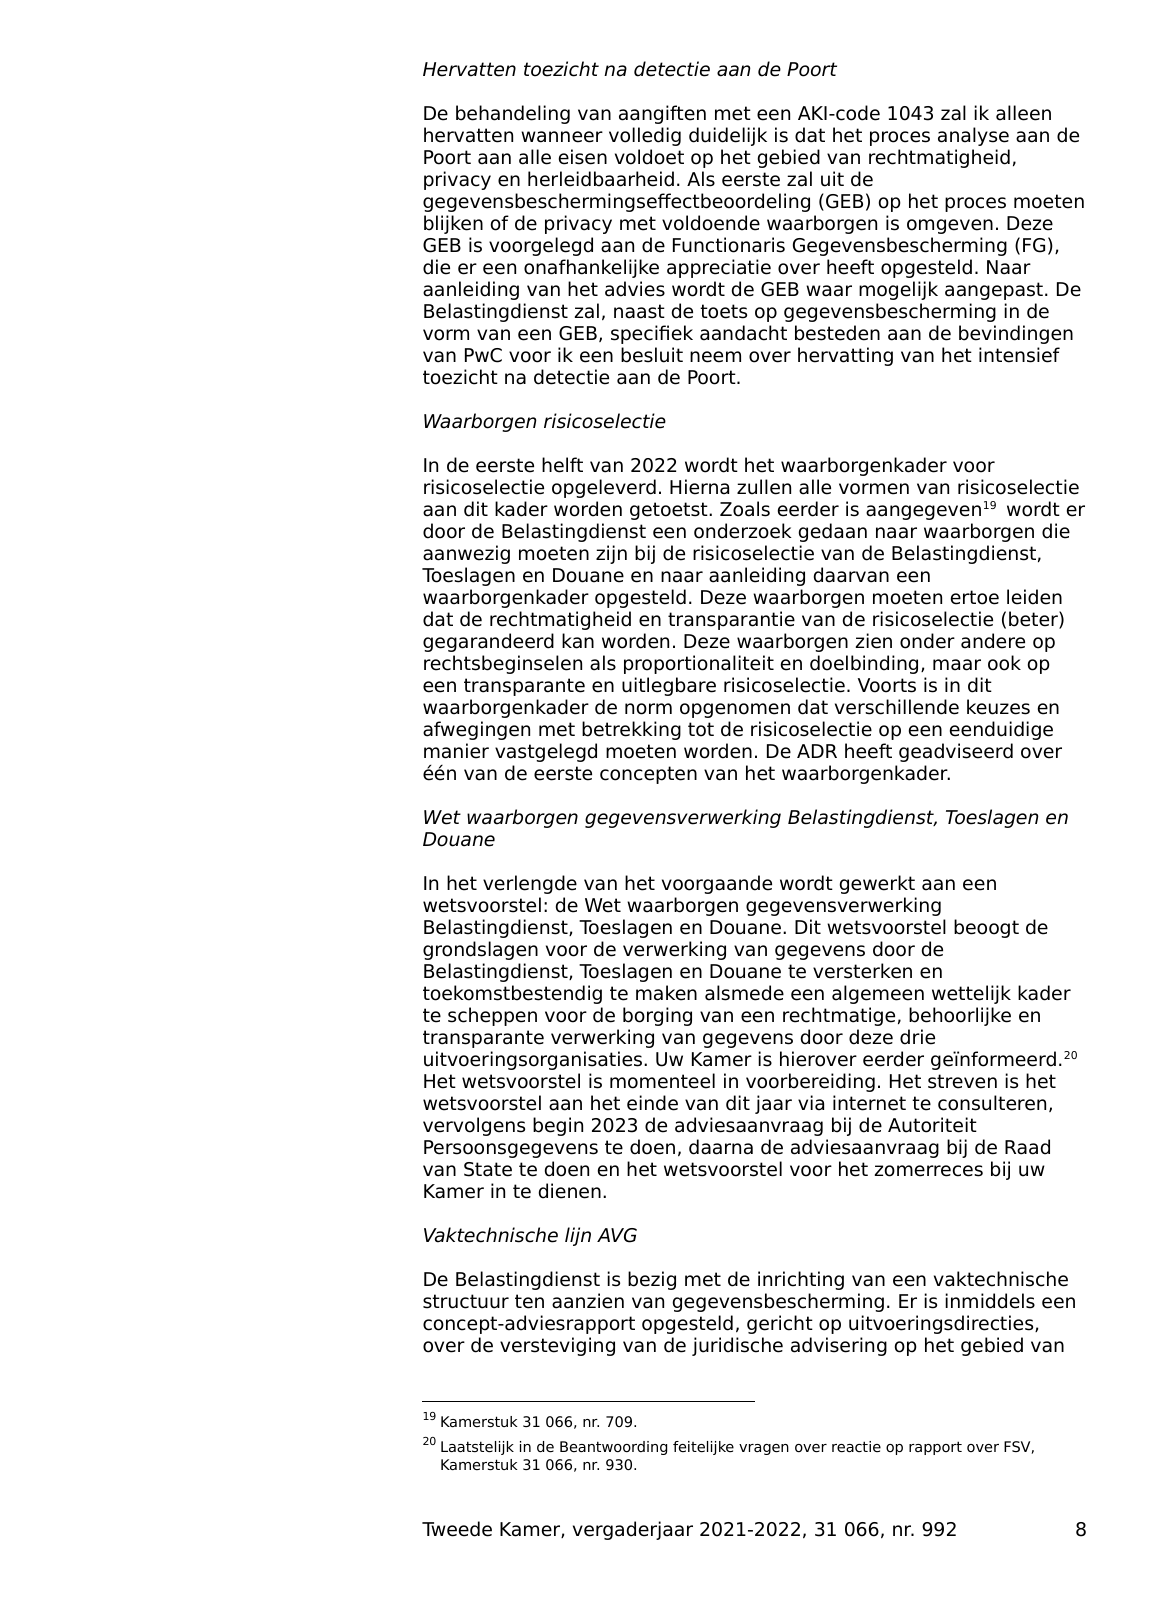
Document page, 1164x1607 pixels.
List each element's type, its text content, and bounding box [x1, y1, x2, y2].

text Laatstelijk in de Beantwoording feitelijke vragen over reactie op rapport over FSV, Kamerstuk 31 066, nr. 930. [422, 1435, 1087, 1474]
text De Belastingdienst is bezig met de inrichting van een vaktechnische structuur ten aanzien van gegevensbescherming. Er is inmiddels een concept-adviesrapport opgesteld, gericht op uitvoeringsdirecties, over de versteviging van de juridische advisering op het gebied van [422, 1269, 1087, 1357]
subtitle Wet waarborgen gegevensverwerking Belastingdienst, Toeslagen en Douane [422, 807, 1087, 851]
subtitle Waarborgen risicoselectie [422, 411, 1087, 433]
subtitle Vaktechnische lijn AVG [422, 1225, 1087, 1247]
text In de eerste helft van 2022 wordt het waarborgenkader voor risicoselectie opgeleverd. Hierna zullen alle vormen van risicoselectie aan dit kader worden getoetst. Zoals eerder is aangegeven wordt er door de Belastingdienst een onderzoek gedaan naar waarborgen die aanwezig moeten zijn bij de risicoselectie van de Belastingdienst, Toeslagen en Douane en naar aanleiding daarvan een waarborgenkader opgesteld. Deze waarborgen moeten ertoe leiden dat de rechtmatigheid en transparantie van de risicoselectie (beter) gegarandeerd kan worden. Deze waarborgen zien onder andere op rechtsbeginselen als proportionaliteit en doelbinding, maar ook op een transparante en uitlegbare risicoselectie. Voorts is in dit waarborgenkader de norm opgenomen dat verschillende keuzes en afwegingen met betrekking tot de risicoselectie op een eenduidige manier vastgelegd moeten worden. De ADR heeft geadviseerd over één van de eerste concepten van het waarborgenkader. [422, 455, 1087, 785]
text In het verlengde van het voorgaande wordt gewerkt aan een wetsvoorstel: de Wet waarborgen gegevensverwerking Belastingdienst, Toeslagen en Douane. Dit wetsvoorstel beoogt de grondslagen voor de verwerking van gegevens door de Belastingdienst, Toeslagen en Douane te versterken en toekomstbestendig te maken alsmede een algemeen wettelijk kader te scheppen voor de borging van een rechtmatige, behoorlijke en transparante verwerking van gegevens door deze drie uitvoeringsorganisaties. Uw Kamer is hierover eerder geïnformeerd. Het wetsvoorstel is momenteel in voorbereiding. Het streven is het wetsvoorstel aan het einde van dit jaar via internet te consulteren, vervolgens begin 2023 de adviesaanvraag bij de Autoriteit Persoonsgegevens te doen, daarna de adviesaanvraag bij de Raad van State te doen en het wetsvoorstel voor het zomerreces bij uw Kamer in te dienen. [422, 873, 1087, 1203]
text De behandeling van aangiften met een AKI-code 1043 zal ik alleen hervatten wanneer volledig duidelijk is dat het proces analyse aan de Poort aan alle eisen voldoet op het gebied van rechtmatigheid, privacy en herleidbaarheid. Als eerste zal uit de gegevensbeschermingseffectbeoordeling (GEB) op het proces moeten blijken of de privacy met voldoende waarborgen is omgeven. Deze GEB is voorgelegd aan de Functionaris Gegevensbescherming (FG), die er een onafhankelijke appreciatie over heeft opgesteld. Naar aanleiding van het advies wordt de GEB waar mogelijk aangepast. De Belastingdienst zal, naast de toets op gegevensbescherming in de vorm van een GEB, specifiek aandacht besteden aan de bevindingen van PwC voor ik een besluit neem over hervatting van het intensief toezicht na detectie aan de Poort. [422, 103, 1087, 389]
text Kamerstuk 31 066, nr. 709. [422, 1410, 1087, 1432]
subtitle Hervatten toezicht na detectie aan de Poort [422, 59, 1087, 81]
